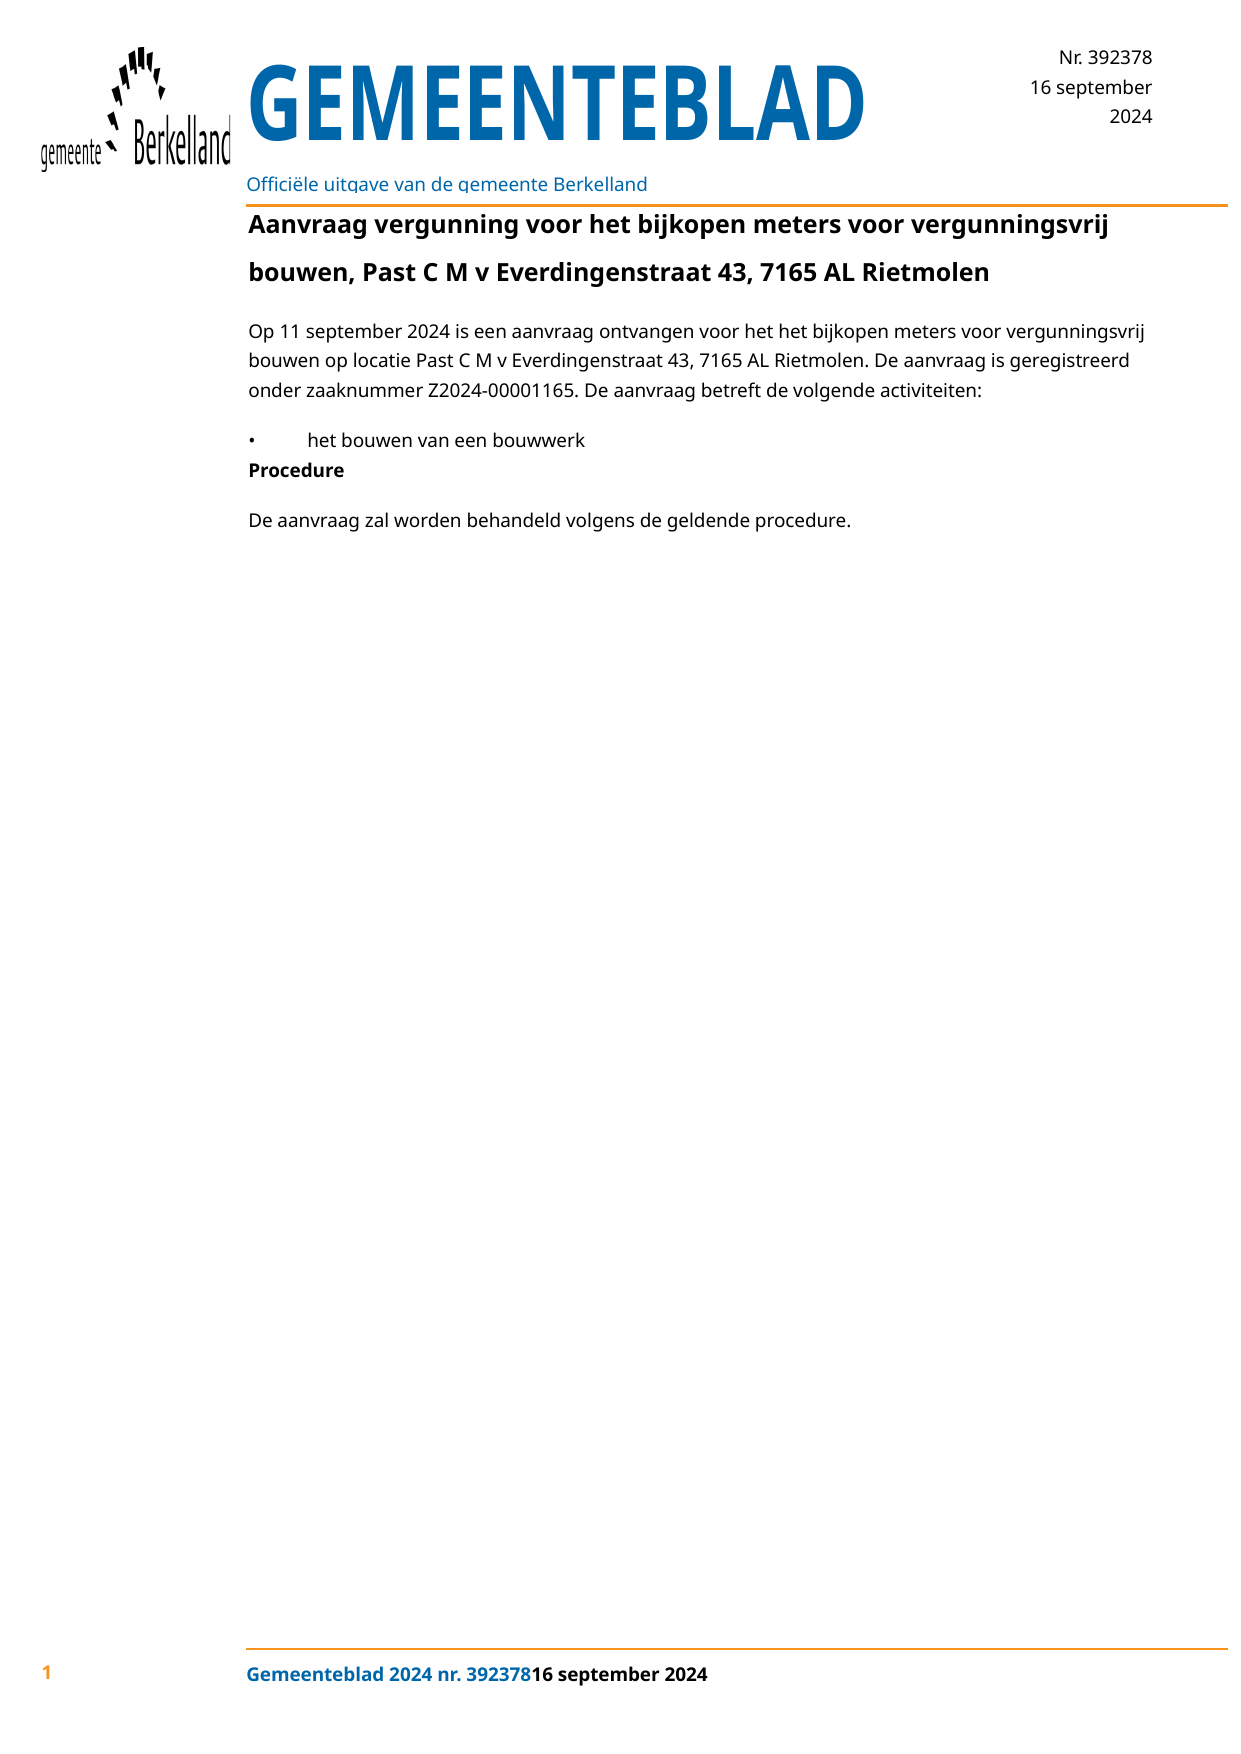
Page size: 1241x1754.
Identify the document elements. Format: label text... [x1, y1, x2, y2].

text Aanvraag vergunning voor het bijkopen meters voor vergunningsvrij bouwen, Past C M v Everdingenstraat 43, 7165 AL Rietmolen [248, 207, 1152, 288]
text Op 11 september 2024 is een aanvraag ontvangen voor het het bijkopen meters voor vergunningsvrij bouwen op locatie Past C M v Everdingenstraat 43, 7165 AL Rietmolen. De aanvraag is geregistreerd onder zaaknummer Z2024-00001165. De aanvraag betreft de volgende activiteiten: [248, 318, 1152, 403]
picture [41, 47, 231, 172]
list het bouwen van een bouwwerk [248, 427, 1152, 453]
text Procedure [248, 457, 1152, 483]
text De aanvraag zal worden behandeld volgens de geldende procedure. [248, 507, 1152, 533]
